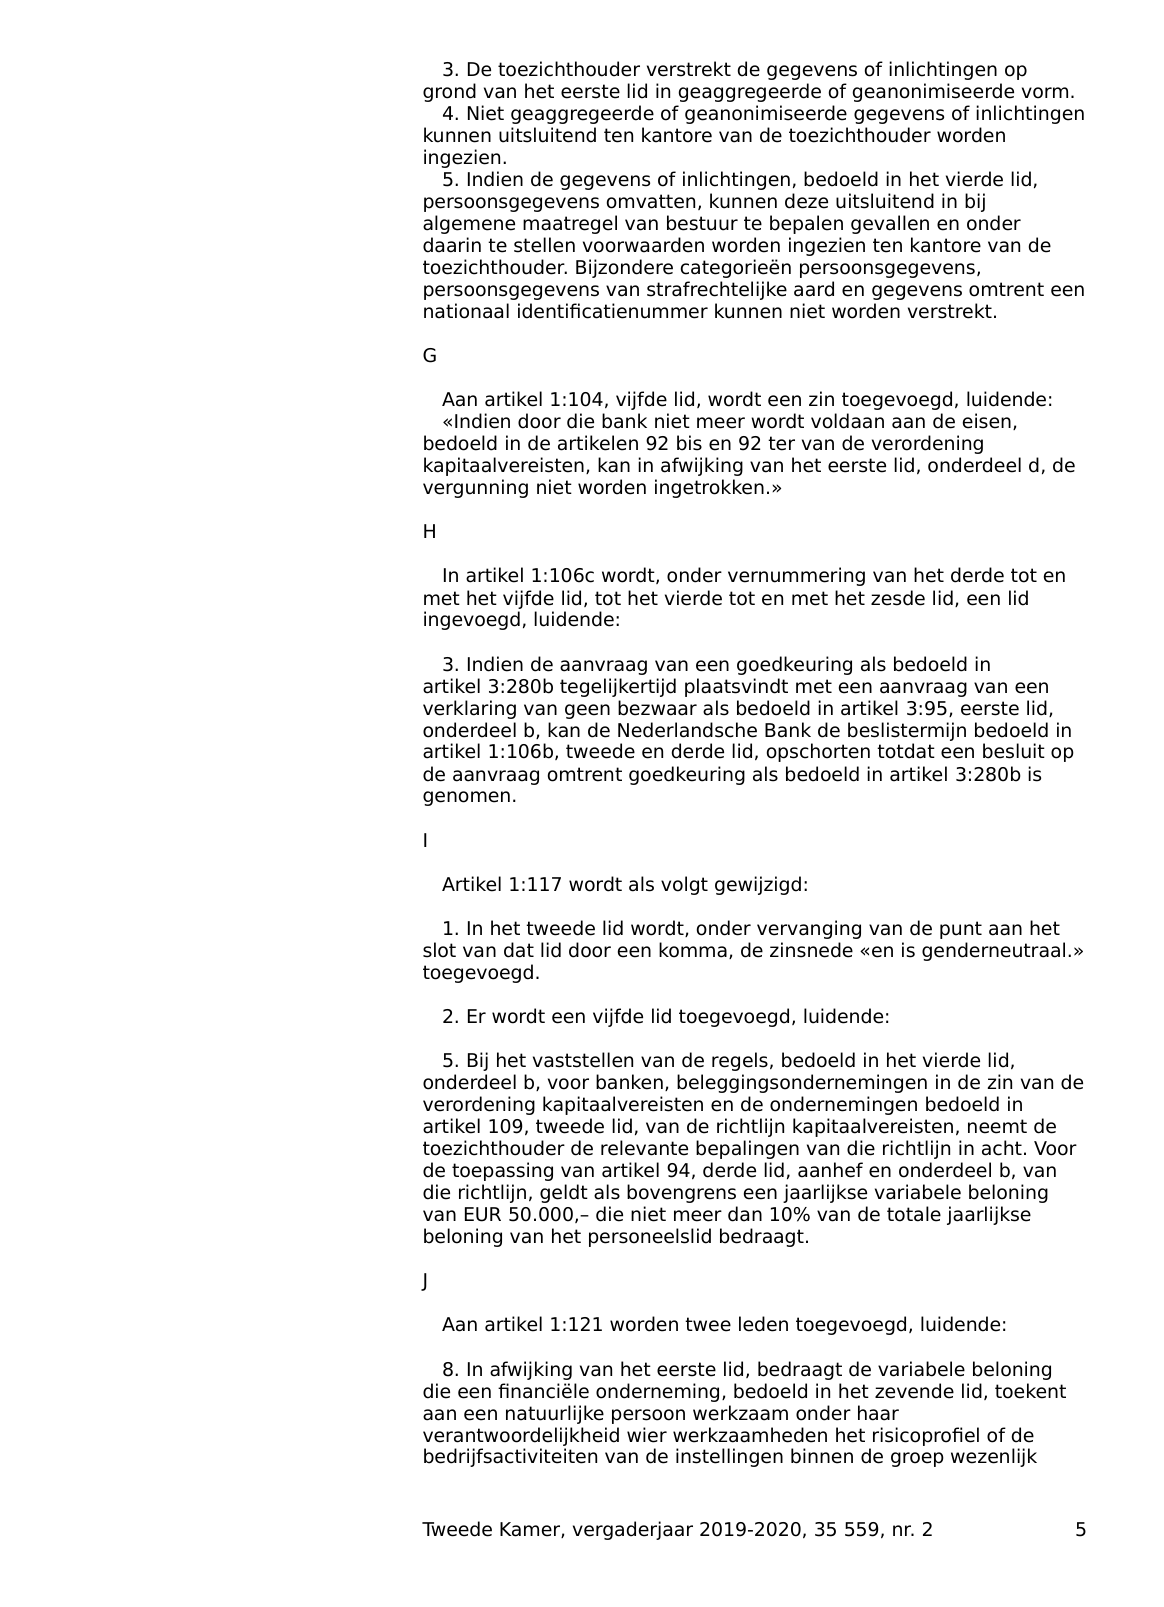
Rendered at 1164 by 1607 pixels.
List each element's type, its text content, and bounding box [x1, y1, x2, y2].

text G [422, 345, 1087, 367]
text H [422, 521, 1087, 543]
text 1. In het tweede lid wordt, onder vervanging van de punt aan het slot van dat lid door een komma, de zinsnede «en is genderneutraal.» toegevoegd. [422, 918, 1087, 984]
text 3. De toezichthouder verstrekt de gegevens of inlichtingen op grond van het eerste lid in geaggregeerde of geanonimiseerde vorm. [422, 59, 1087, 103]
text Aan artikel 1:104, vijfde lid, wordt een zin toegevoegd, luidende: [422, 389, 1087, 411]
text «Indien door die bank niet meer wordt voldaan aan de eisen, bedoeld in de artikelen 92 bis en 92 ter van de verordening kapitaalvereisten, kan in afwijking van het eerste lid, onderdeel d, de vergunning niet worden ingetrokken.» [422, 411, 1087, 499]
text J [422, 1270, 1087, 1292]
text In artikel 1:106c wordt, onder vernummering van het derde tot en met het vijfde lid, tot het vierde tot en met het zesde lid, een lid ingevoegd, luidende: [422, 565, 1087, 631]
text 5. Indien de gegevens of inlichtingen, bedoeld in het vierde lid, persoonsgegevens omvatten, kunnen deze uitsluitend in bij algemene maatregel van bestuur te bepalen gevallen en onder daarin te stellen voorwaarden worden ingezien ten kantore van de toezichthouder. Bijzondere categorieën persoonsgegevens, persoonsgegevens van strafrechtelijke aard en gegevens omtrent een nationaal identificatienummer kunnen niet worden verstrekt. [422, 169, 1087, 323]
text 2. Er wordt een vijfde lid toegevoegd, luidende: [422, 1006, 1087, 1028]
text I [422, 829, 1087, 852]
text Aan artikel 1:121 worden twee leden toegevoegd, luidende: [422, 1314, 1087, 1336]
text Artikel 1:117 wordt als volgt gewijzigd: [422, 874, 1087, 896]
text 3. Indien de aanvraag van een goedkeuring als bedoeld in artikel 3:280b tegelijkertijd plaatsvindt met een aanvraag van een verklaring van geen bezwaar als bedoeld in artikel 3:95, eerste lid, onderdeel b, kan de Nederlandsche Bank de beslistermijn bedoeld in artikel 1:106b, tweede en derde lid, opschorten totdat een besluit op de aanvraag omtrent goedkeuring als bedoeld in artikel 3:280b is genomen. [422, 653, 1087, 807]
text 5. Bij het vaststellen van de regels, bedoeld in het vierde lid, onderdeel b, voor banken, beleggingsondernemingen in de zin van de verordening kapitaalvereisten en de ondernemingen bedoeld in artikel 109, tweede lid, van de richtlijn kapitaalvereisten, neemt de toezichthouder de relevante bepalingen van die richtlijn in acht. Voor de toepassing van artikel 94, derde lid, aanhef en onderdeel b, van die richtlijn, geldt als bovengrens een jaarlijkse variabele beloning van EUR 50.000,– die niet meer dan 10% van de totale jaarlijkse beloning van het personeelslid bedraagt. [422, 1050, 1087, 1248]
text 4. Niet geaggregeerde of geanonimiseerde gegevens of inlichtingen kunnen uitsluitend ten kantore van de toezichthouder worden ingezien. [422, 103, 1087, 169]
text 8. In afwijking van het eerste lid, bedraagt de variabele beloning die een financiële onderneming, bedoeld in het zevende lid, toekent aan een natuurlijke persoon werkzaam onder haar verantwoordelijkheid wier werkzaamheden het risicoprofiel of de bedrijfsactiviteiten van de instellingen binnen de groep wezenlijk [422, 1358, 1087, 1468]
